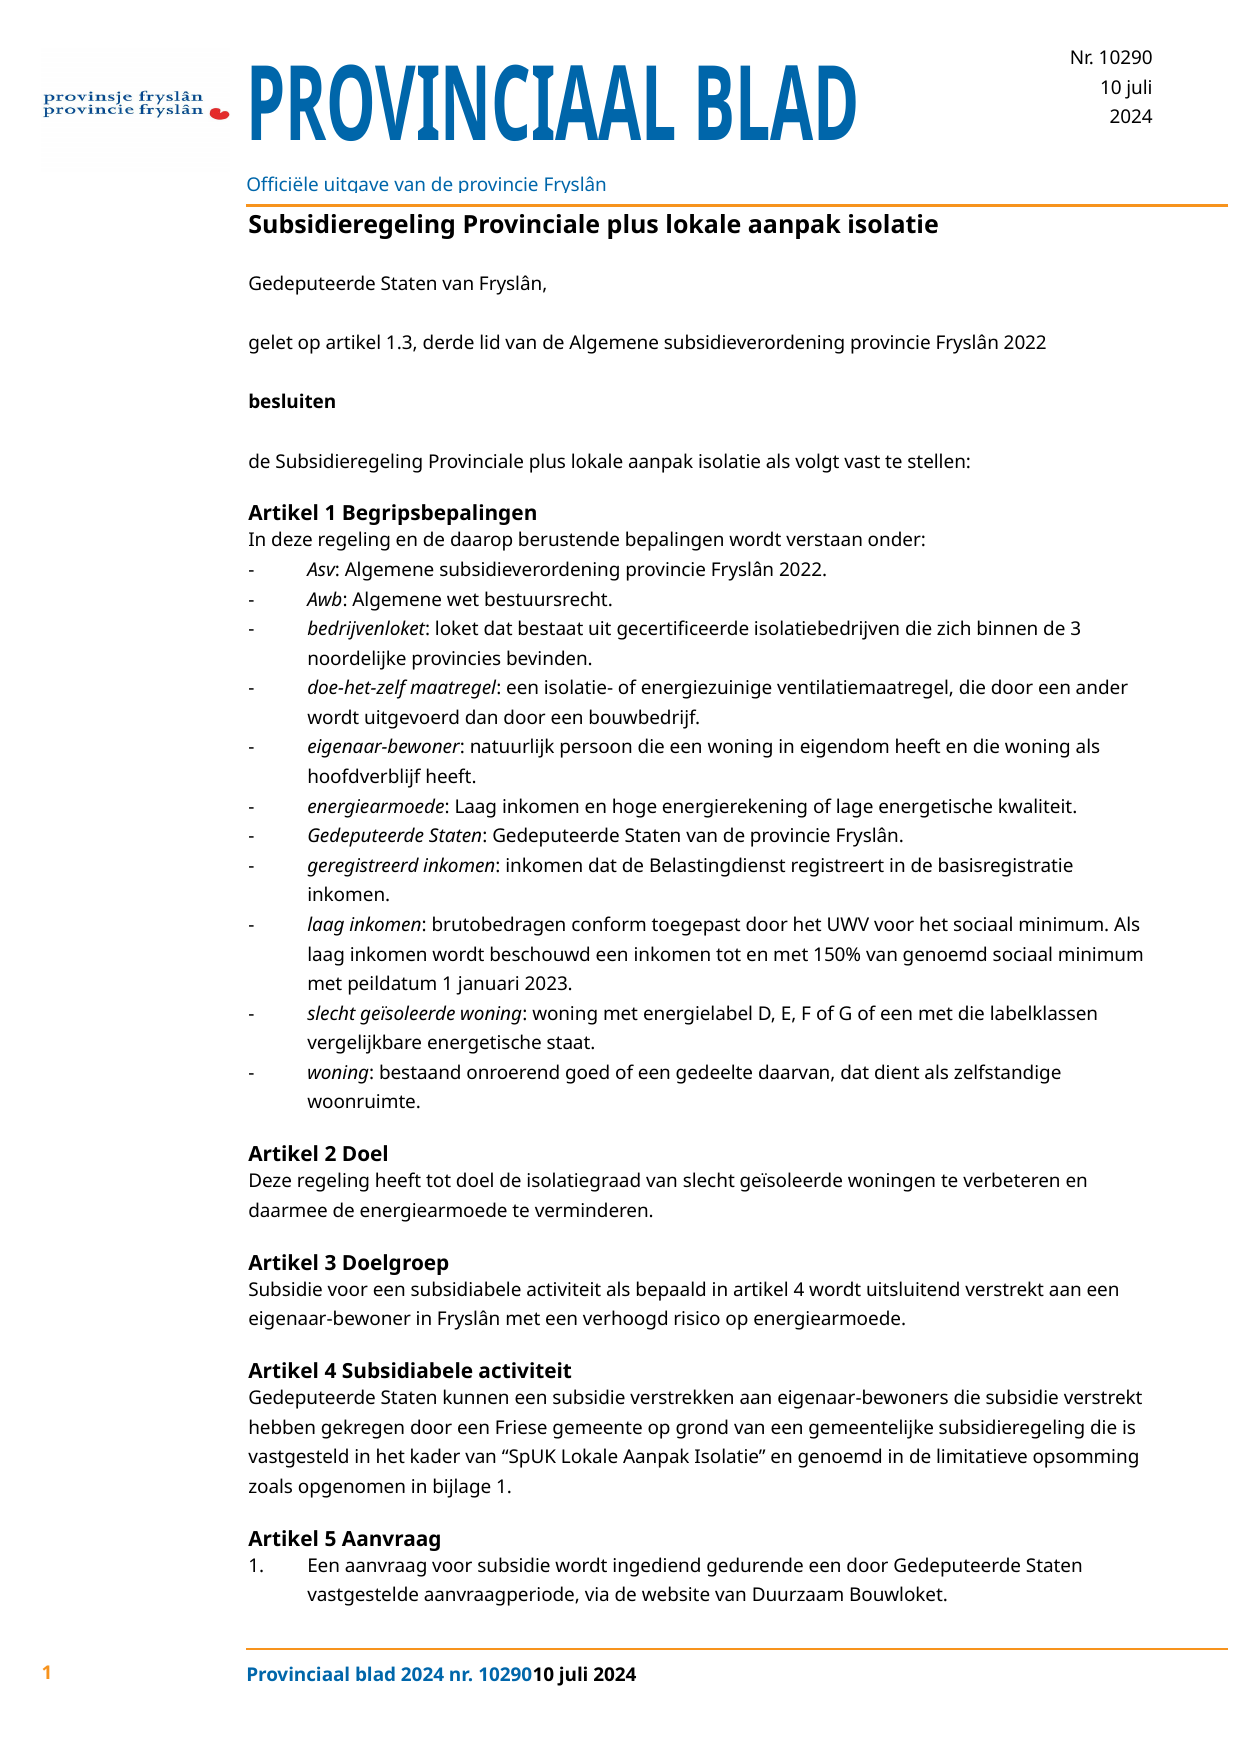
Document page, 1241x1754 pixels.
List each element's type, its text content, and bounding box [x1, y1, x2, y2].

text In deze regeling en de daarop berustende bepalingen wordt verstaan onder: [248, 527, 1152, 552]
list energiearmoede: Laag inkomen en hoge energierekening of lage energetische kwaliteit. [248, 793, 1152, 819]
text Artikel 4 Subsidiabele activiteit [248, 1356, 1152, 1384]
list eigenaar-bewoner: natuurlijk persoon die een woning in eigendom heeft en die woning als hoofdverblijf heeft. [248, 734, 1152, 789]
text gelet op artikel 1.3, derde lid van de Algemene subsidieverordening provincie Fryslân 2022 [248, 329, 1152, 355]
text Artikel 5 Aanvraag [248, 1524, 1152, 1552]
text Artikel 1 Begripsbepalingen [248, 498, 1152, 527]
picture [41, 47, 231, 172]
list Gedeputeerde Staten: Gedeputeerde Staten van de provincie Fryslân. [248, 822, 1152, 848]
text Gedeputeerde Staten van Fryslân, [248, 270, 1152, 296]
list Awb: Algemene wet bestuursrecht. [248, 586, 1152, 612]
text besluiten [248, 389, 1152, 414]
list Een aanvraag voor subsidie wordt ingediend gedurende een door Gedeputeerde Staten vastgestelde aanvraagperiode, via de website van Duurzaam Bouwloket. [248, 1552, 1152, 1607]
list bedrijvenloket: loket dat bestaat uit gecertificeerde isolatiebedrijven die zich binnen de 3 noordelijke provincies bevinden. [248, 615, 1152, 671]
text Subsidieregeling Provinciale plus lokale aanpak isolatie [248, 207, 1152, 241]
text de Subsidieregeling Provinciale plus lokale aanpak isolatie als volgt vast te stellen: [248, 448, 1152, 473]
text Subsidie voor een subsidiabele activiteit als bepaald in artikel 4 wordt uitsluitend verstrekt aan een eigenaar-bewoner in Fryslân met een verhoogd risico op energiearmoede. [248, 1276, 1152, 1331]
list laag inkomen: brutobedragen conform toegepast door het UWV voor het sociaal minimum. Als laag inkomen wordt beschouwd een inkomen tot en met 150% van genoemd sociaal minimum met peildatum 1 januari 2023. [248, 911, 1152, 996]
list Asv: Algemene subsidieverordening provincie Fryslân 2022. [248, 556, 1152, 582]
text Gedeputeerde Staten kunnen een subsidie verstrekken aan eigenaar-bewoners die subsidie verstrekt hebben gekregen door een Friese gemeente op grond van een gemeentelijke subsidieregeling die is vastgesteld in het kader van “SpUK Lokale Aanpak Isolatie” en genoemd in de limitatieve opsomming zoals opgenomen in bijlage 1. [248, 1384, 1152, 1499]
text Artikel 2 Doel [248, 1139, 1152, 1168]
text Deze regeling heeft tot doel de isolatiegraad van slecht geïsoleerde woningen te verbeteren en daarmee de energiearmoede te verminderen. [248, 1168, 1152, 1223]
list geregistreerd inkomen: inkomen dat de Belastingdienst registreert in de basisregistratie inkomen. [248, 852, 1152, 907]
list slecht geïsoleerde woning: woning met energielabel D, E, F of G of een met die labelklassen vergelijkbare energetische staat. [248, 1000, 1152, 1055]
list doe-het-zelf maatregel: een isolatie- of energiezuinige ventilatiemaatregel, die door een ander wordt uitgevoerd dan door een bouwbedrijf. [248, 674, 1152, 730]
list woning: bestaand onroerend goed of een gedeelte daarvan, dat dient als zelfstandige woonruimte. [248, 1059, 1152, 1114]
text Artikel 3 Doelgroep [248, 1248, 1152, 1276]
